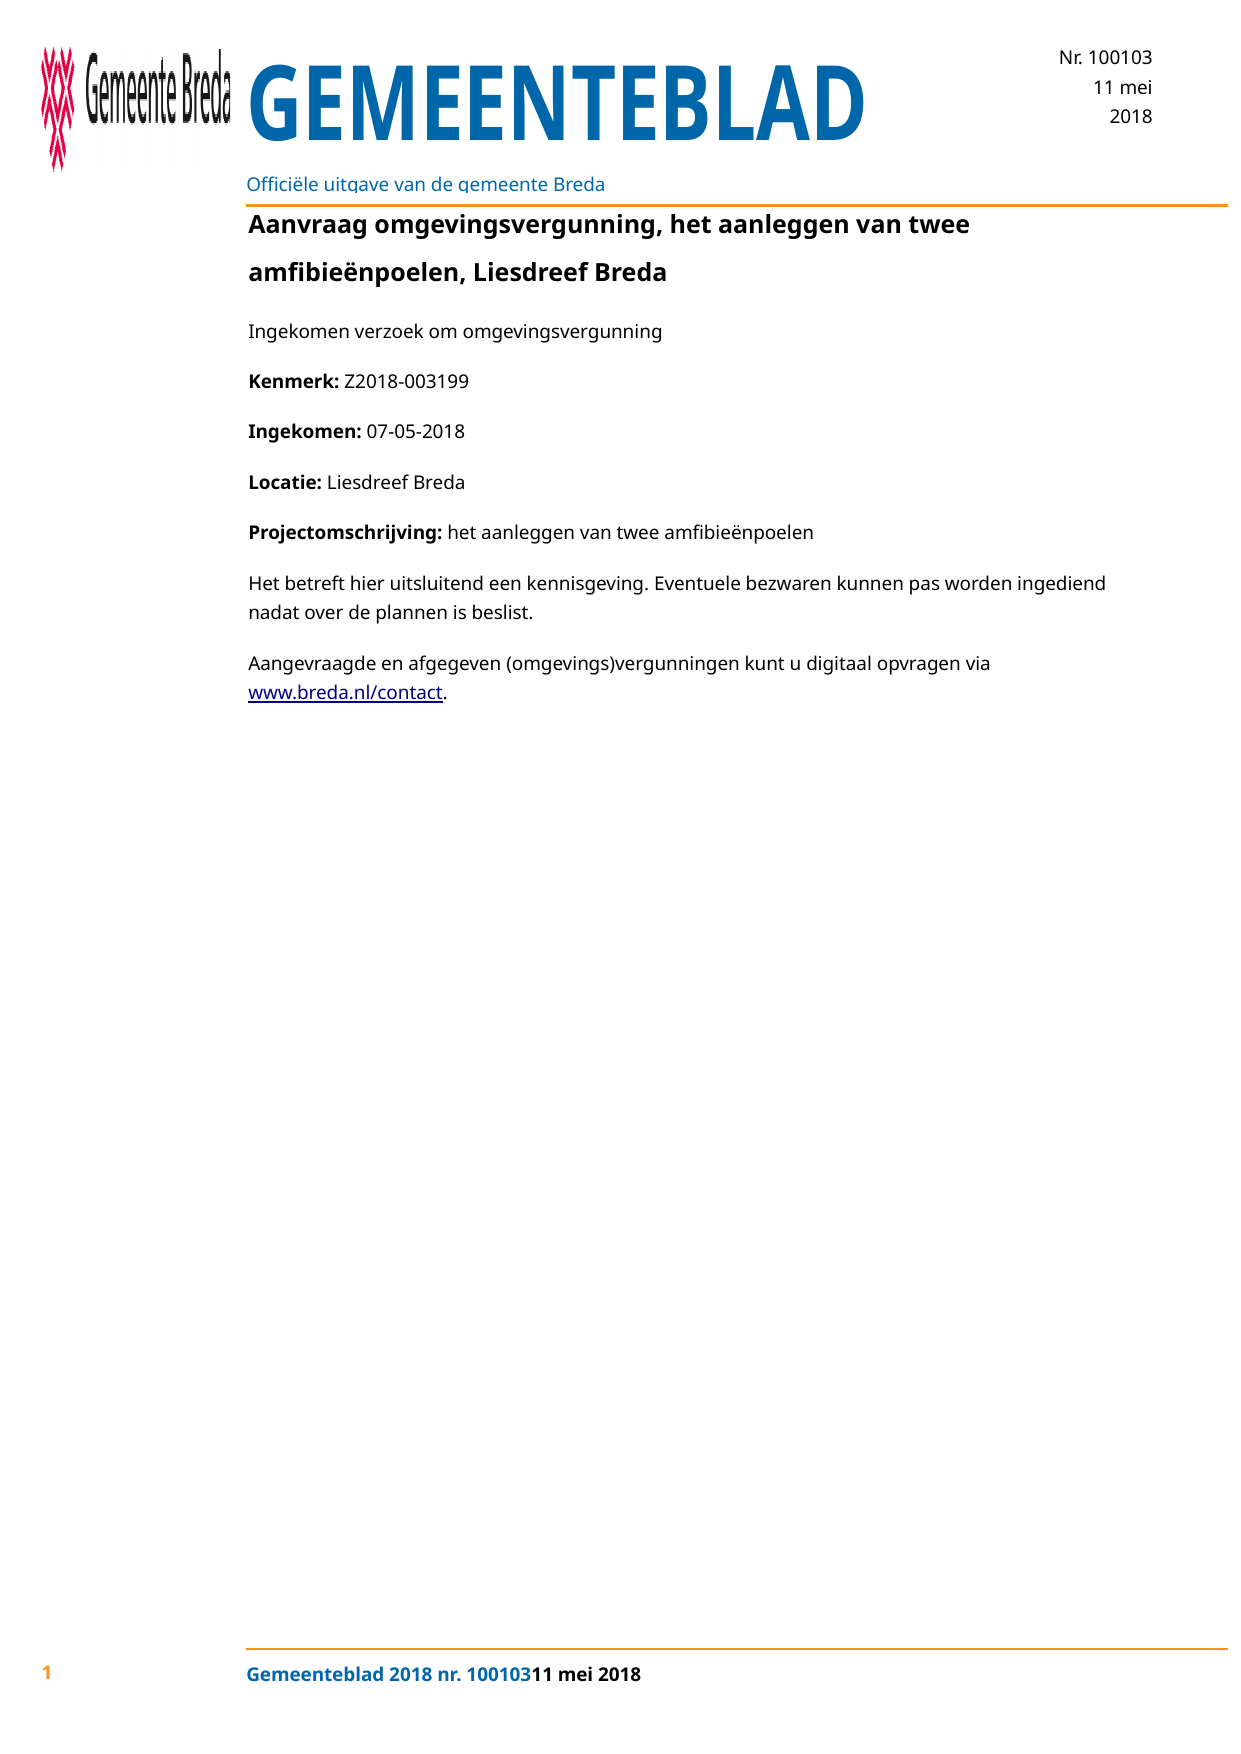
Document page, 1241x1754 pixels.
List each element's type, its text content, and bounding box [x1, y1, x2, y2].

text Aanvraag omgevingsvergunning, het aanleggen van twee amfibieënpoelen, Liesdreef Breda [248, 207, 1152, 288]
text Aangevraagde en afgegeven (omgevings)vergunningen kunt u digitaal opvragen via www.breda.nl/contact. [248, 650, 1152, 705]
text Ingekomen: 07-05-2018 [248, 419, 1152, 444]
text Locatie: Liesdreef Breda [248, 469, 1152, 495]
text Kenmerk: Z2018-003199 [248, 368, 1152, 394]
text Projectomschrijving: het aanleggen van twee amfibieënpoelen [248, 519, 1152, 545]
text Het betreft hier uitsluitend een kennisgeving. Eventuele bezwaren kunnen pas worden ingediend nadat over de plannen is beslist. [248, 570, 1152, 625]
picture [41, 47, 231, 172]
text Ingekomen verzoek om omgevingsvergunning [248, 318, 1152, 344]
